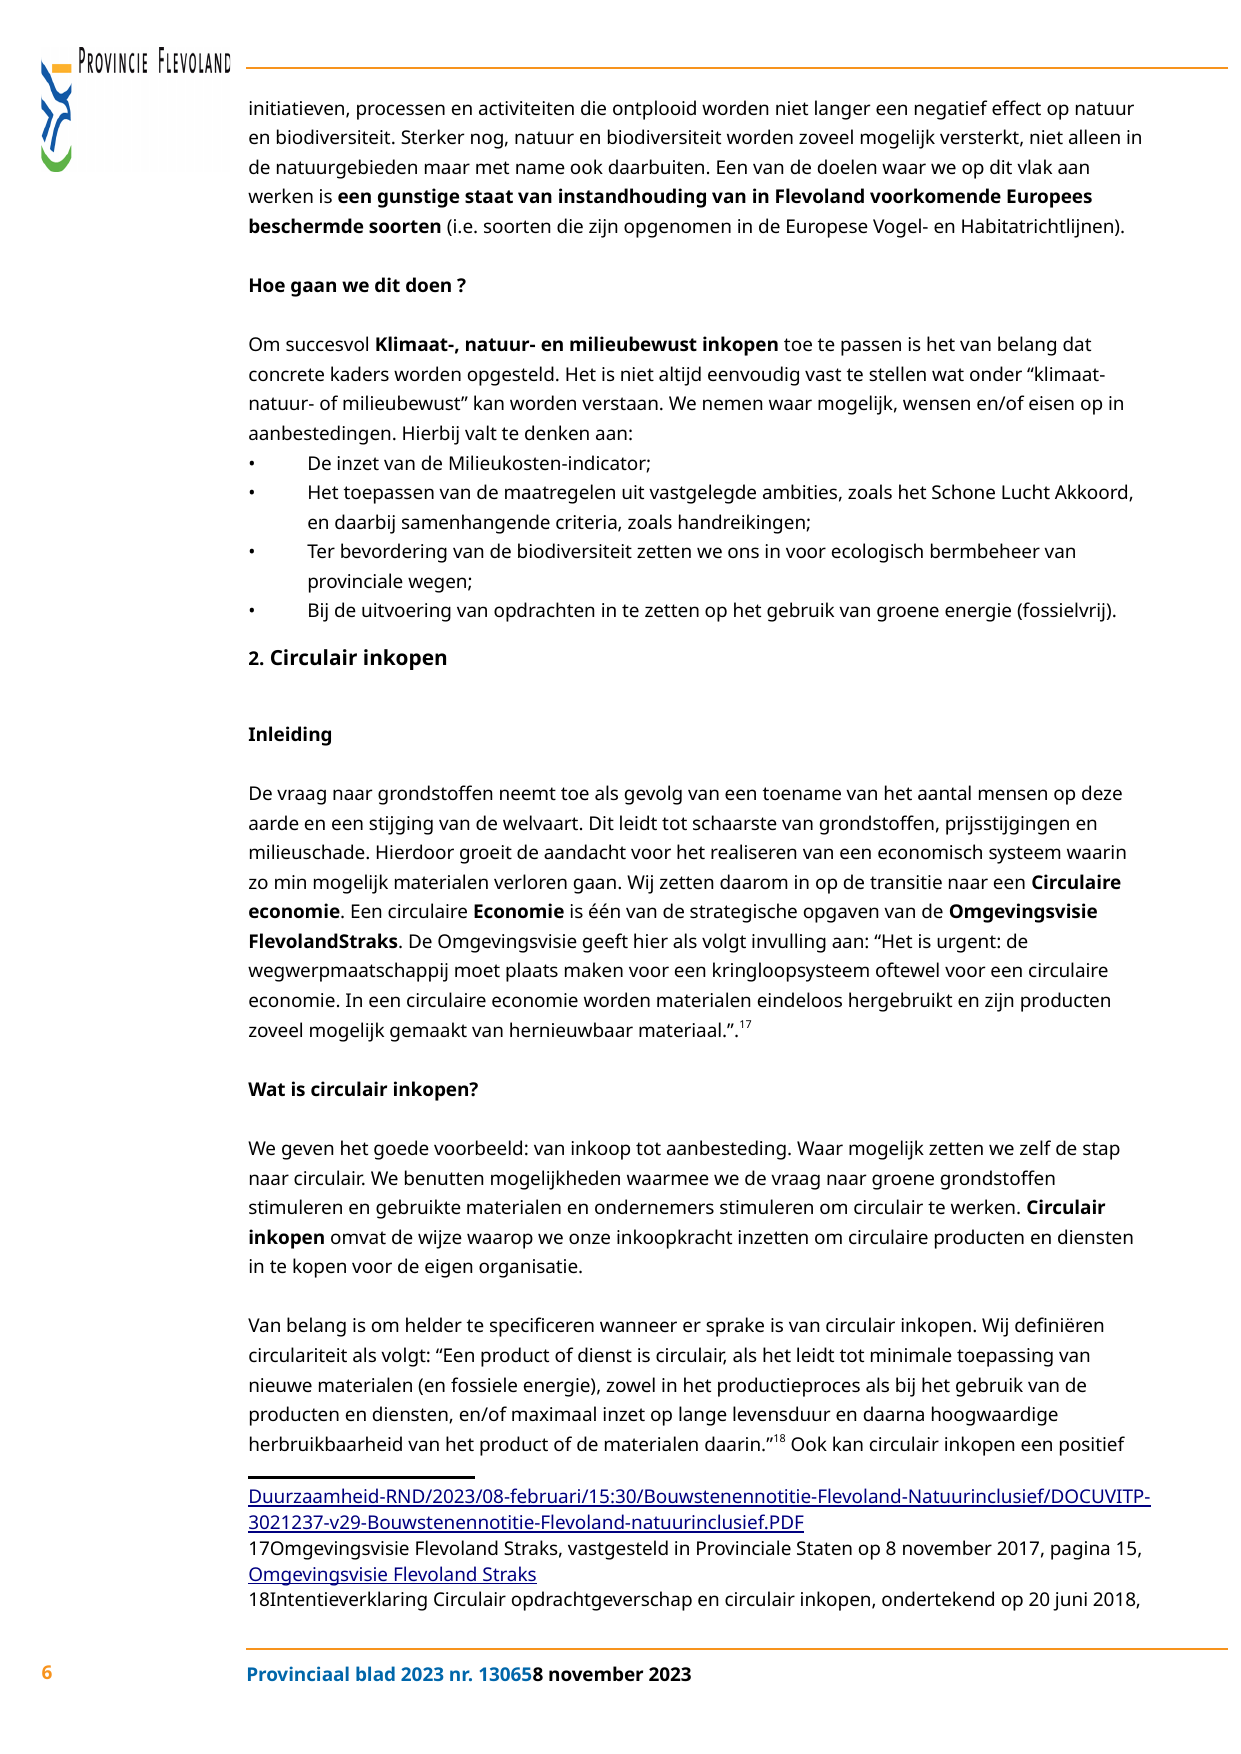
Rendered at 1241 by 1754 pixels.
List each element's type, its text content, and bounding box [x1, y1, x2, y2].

picture [41, 47, 231, 172]
text Van belang is om helder te specificeren wanneer er sprake is van circulair inkopen. Wij definiëren circulariteit als volgt: “Een product of dienst is circulair, als het leidt tot minimale toepassing van nieuwe materialen (en fossiele energie), zowel in het productieproces als bij het gebruik van de producten en diensten, en/of maximaal inzet op lange levensduur en daarna hoogwaardige herbruikbaarheid van het product of de materialen daarin.” Ook kan circulair inkopen een positief [248, 1313, 1152, 1457]
list De inzet van de Milieukosten-indicator; [248, 450, 1152, 476]
text We geven het goede voorbeeld: van inkoop tot aanbesteding. Waar mogelijk zetten we zelf de stap naar circulair. We benutten mogelijkheden waarmee we de vraag naar groene grondstoffen stimuleren en gebruikte materialen en ondernemers stimuleren om circulair te werken. Circulair inkopen omvat de wijze waarop we onze inkoopkracht inzetten om circulaire producten en diensten in te kopen voor de eigen organisatie. [248, 1135, 1152, 1279]
text Wat is circulair inkopen? [248, 1076, 1152, 1102]
text Om succesvol Klimaat-, natuur- en milieubewust inkopen toe te passen is het van belang dat concrete kaders worden opgesteld. Het is niet altijd eenvoudig vast te stellen wat onder “klimaat- natuur- of milieubewust” kan worden verstaan. We nemen waar mogelijk, wensen en/of eisen op in aanbestedingen. Hierbij valt te denken aan: [248, 331, 1152, 446]
list Het toepassen van de maatregelen uit vastgelegde ambities, zoals het Schone Lucht Akkoord, en daarbij samenhangende criteria, zoals handreikingen; [248, 479, 1152, 535]
text Hoe gaan we dit doen ? [248, 272, 1152, 298]
text 2. Circulair inkopen [248, 643, 1152, 672]
text Omgevingsvisie Flevoland Straks, vastgesteld in Provinciale Staten op 8 november 2017, pagina 15, Omgevingsvisie Flevoland Straks [248, 1535, 1152, 1586]
text De vraag naar grondstoffen neemt toe als gevolg van een toename van het aantal mensen op deze aarde en een stijging van de welvaart. Dit leidt tot schaarste van grondstoffen, prijsstijgingen en milieuschade. Hierdoor groeit de aandacht voor het realiseren van een economisch systeem waarin zo min mogelijk materialen verloren gaan. Wij zetten daarom in op de transitie naar een Circulaire economie. Een circulaire Economie is één van de strategische opgaven van de Omgevingsvisie FlevolandStraks. De Omgevingsvisie geeft hier als volgt invulling aan: “Het is urgent: de wegwerpmaatschappij moet plaats maken voor een kringloopsysteem oftewel voor een circulaire economie. In een circulaire economie worden materialen eindeloos hergebruikt en zijn producten zoveel mogelijk gemaakt van hernieuwbaar materiaal.”. [248, 780, 1152, 1043]
text Inleiding [248, 721, 1152, 747]
text Intentieverklaring Circulair opdrachtgeverschap en circulair inkopen, ondertekend op 20 juni 2018, [248, 1586, 1152, 1612]
text initiatieven, processen en activiteiten die ontplooid worden niet langer een negatief effect op natuur en biodiversiteit. Sterker nog, natuur en biodiversiteit worden zoveel mogelijk versterkt, niet alleen in de natuurgebieden maar met name ook daarbuiten. Een van de doelen waar we op dit vlak aan werken is een gunstige staat van instandhouding van in Flevoland voorkomende Europees beschermde soorten (i.e. soorten die zijn opgenomen in de Europese Vogel- en Habitatrichtlijnen). [248, 95, 1152, 239]
list Bij de uitvoering van opdrachten in te zetten op het gebruik van groene energie (fossielvrij). [248, 598, 1152, 623]
list Ter bevordering van de biodiversiteit zetten we ons in voor ecologisch bermbeheer van provinciale wegen; [248, 538, 1152, 594]
text Duurzaamheid-RND/2023/08-februari/15:30/Bouwstenennotitie-Flevoland-Natuurinclusief/DOCUVITP-3021237-v29-Bouwstenennotitie-Flevoland-natuurinclusief.PDF [248, 1483, 1152, 1535]
